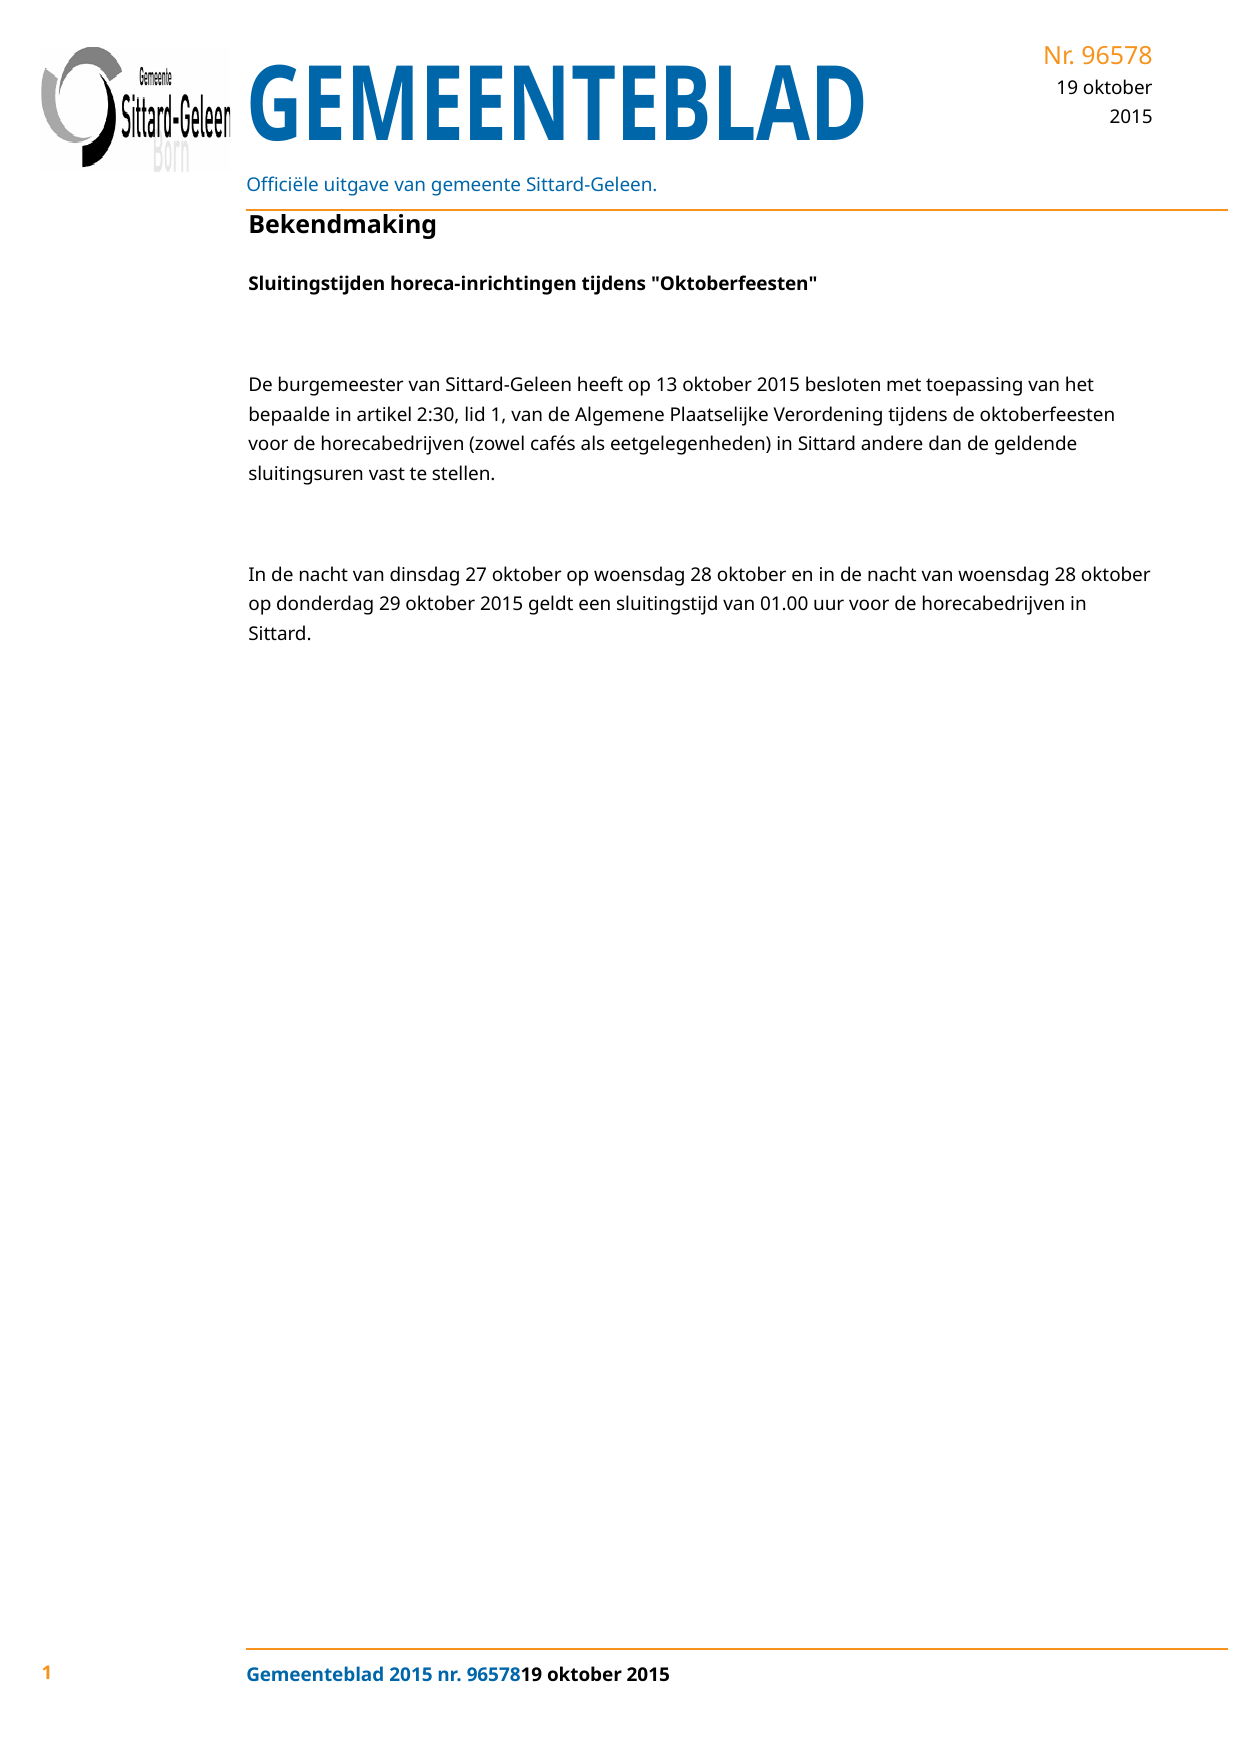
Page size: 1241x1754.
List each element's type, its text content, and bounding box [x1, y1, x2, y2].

text Bekendmaking [248, 211, 1152, 241]
text De burgemeester van Sittard-Geleen heeft op 13 oktober 2015 besloten met toepassing van het bepaalde in artikel 2:30, lid 1, van de Algemene Plaatselijke Verordening tijdens de oktoberfeesten voor de horecabedrijven (zowel cafés als eetgelegenheden) in Sittard andere dan de geldende sluitingsuren vast te stellen. [248, 371, 1152, 486]
text Sluitingstijden horeca-inrichtingen tijdens "Oktoberfeesten" [248, 270, 1152, 296]
picture [41, 47, 231, 172]
text In de nacht van dinsdag 27 oktober op woensdag 28 oktober en in de nacht van woensdag 28 oktober op donderdag 29 oktober 2015 geldt een sluitingstijd van 01.00 uur voor de horecabedrijven in Sittard. [248, 561, 1152, 646]
